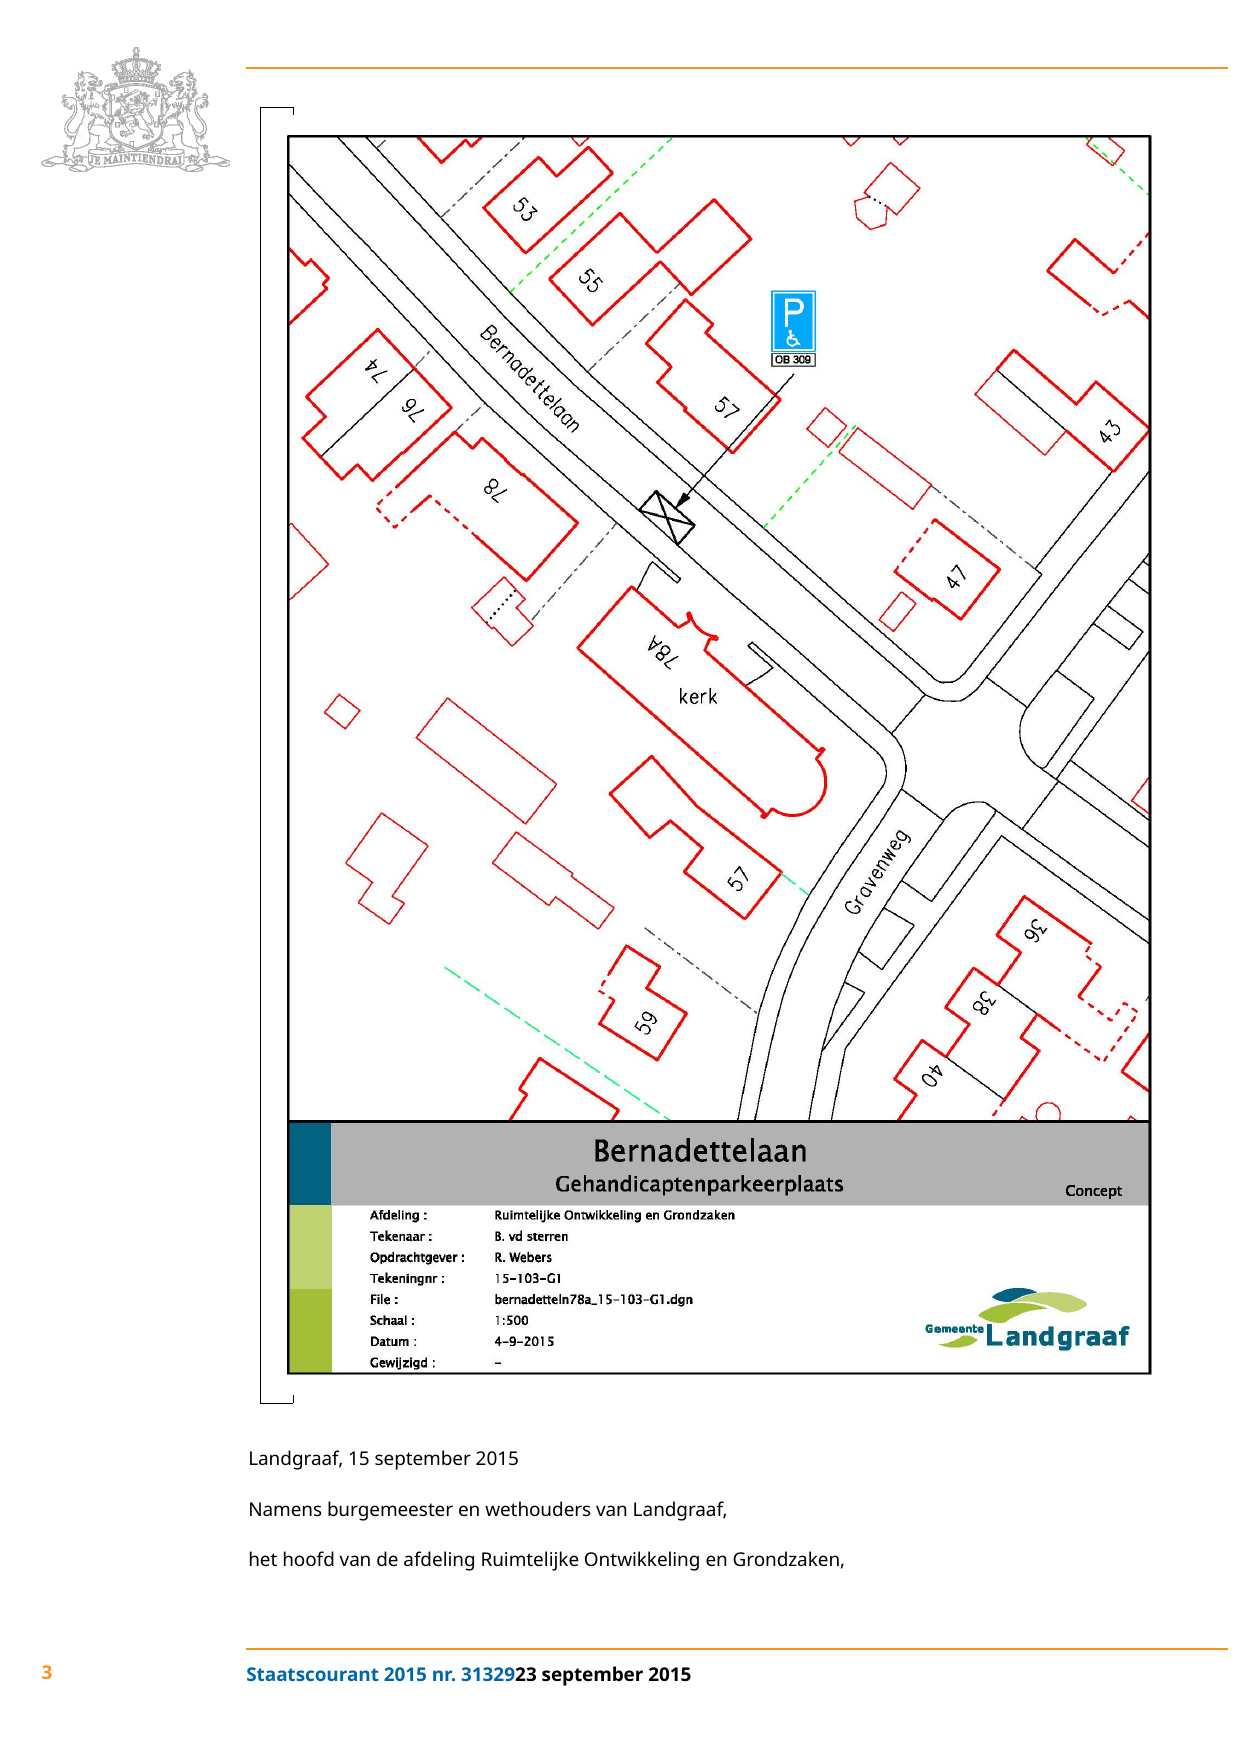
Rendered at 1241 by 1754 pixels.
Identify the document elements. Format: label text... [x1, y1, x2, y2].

text Namens burgemeester en wethouders van Landgraaf, [248, 1496, 1152, 1522]
text het hoofd van de afdeling Ruimtelijke Ontwikkeling en Grondzaken, [248, 1546, 1152, 1572]
picture [41, 47, 231, 172]
picture [268, 115, 1173, 1395]
text Landgraaf, 15 september 2015 [248, 1445, 1152, 1471]
